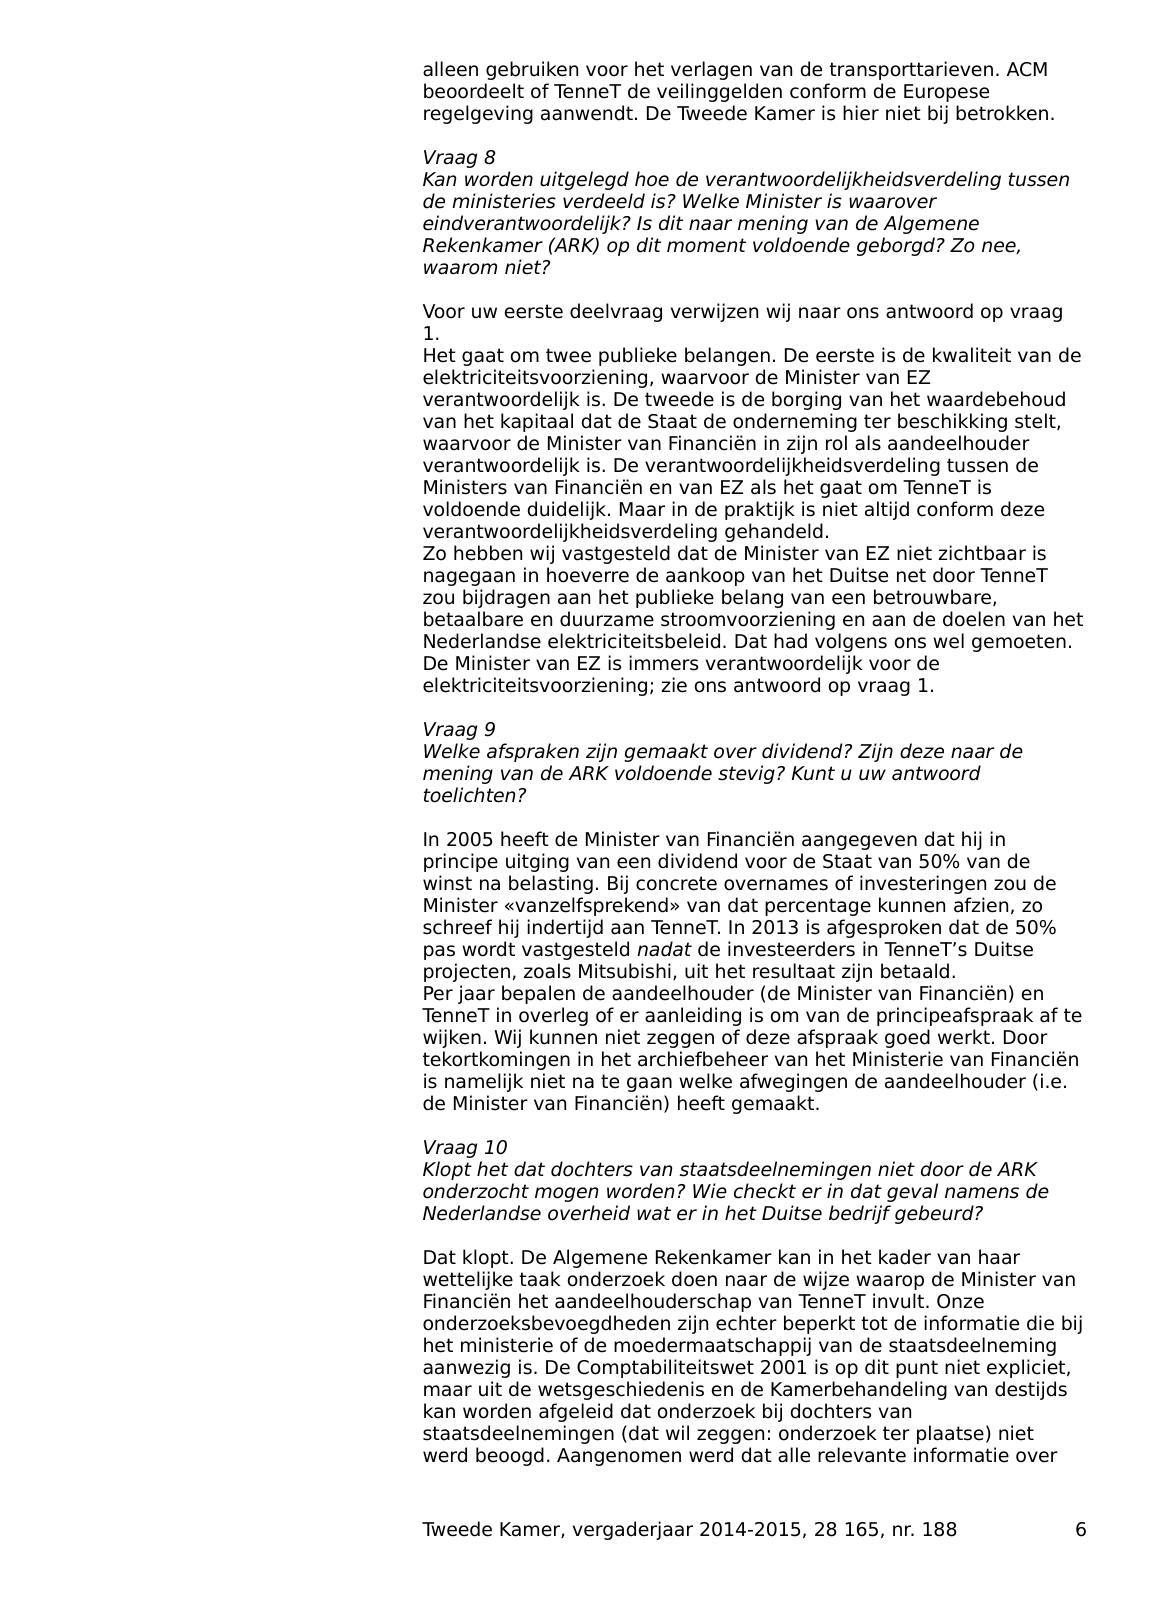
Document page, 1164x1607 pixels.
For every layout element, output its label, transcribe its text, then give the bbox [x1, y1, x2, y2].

text Dat klopt. De Algemene Rekenkamer kan in het kader van haar wettelijke taak onderzoek doen naar de wijze waarop de Minister van Financiën het aandeelhouderschap van TenneT invult. Onze onderzoeksbevoegdheden zijn echter beperkt tot de informatie die bij het ministerie of de moedermaatschappij van de staatsdeelneming aanwezig is. De Comptabiliteitswet 2001 is op dit punt niet expliciet, maar uit de wetsgeschiedenis en de Kamerbehandeling van destijds kan worden afgeleid dat onderzoek bij dochters van staatsdeelnemingen (dat wil zeggen: onderzoek ter plaatse) niet werd beoogd. Aangenomen werd dat alle relevante informatie over [422, 1247, 1087, 1467]
text In 2005 heeft de Minister van Financiën aangegeven dat hij in principe uitging van een dividend voor de Staat van 50% van de winst na belasting. Bij concrete overnames of investeringen zou de Minister «vanzelfsprekend» van dat percentage kunnen afzien, zo schreef hij indertijd aan TenneT. In 2013 is afgesproken dat de 50% pas wordt vastgesteld nadat de investeerders in TenneT’s Duitse projecten, zoals Mitsubishi, uit het resultaat zijn betaald. [422, 829, 1087, 983]
text Voor uw eerste deelvraag verwijzen wij naar ons antwoord op vraag 1. [422, 301, 1087, 345]
text alleen gebruiken voor het verlagen van de transporttarieven. ACM beoordeelt of TenneT de veilinggelden conform de Europese regelgeving aanwendt. De Tweede Kamer is hier niet bij betrokken. [422, 59, 1087, 125]
text Vraag 9 [422, 719, 1087, 741]
text Vraag 8 [422, 147, 1087, 169]
text Het gaat om twee publieke belangen. De eerste is de kwaliteit van de elektriciteitsvoorziening, waarvoor de Minister van EZ verantwoordelijk is. De tweede is de borging van het waardebehoud van het kapitaal dat de Staat de onderneming ter beschikking stelt, waarvoor de Minister van Financiën in zijn rol als aandeelhouder verantwoordelijk is. De verantwoordelijkheidsverdeling tussen de Ministers van Financiën en van EZ als het gaat om TenneT is voldoende duidelijk. Maar in de praktijk is niet altijd conform deze verantwoordelijkheidsverdeling gehandeld. [422, 345, 1087, 543]
text Kan worden uitgelegd hoe de verantwoordelijkheidsverdeling tussen de ministeries verdeeld is? Welke Minister is waarover eindverantwoordelijk? Is dit naar mening van de Algemene Rekenkamer (ARK) op dit moment voldoende geborgd? Zo nee, waarom niet? [422, 169, 1087, 279]
text Welke afspraken zijn gemaakt over dividend? Zijn deze naar de mening van de ARK voldoende stevig? Kunt u uw antwoord toelichten? [422, 741, 1087, 807]
text Vraag 10 [422, 1137, 1087, 1159]
text Per jaar bepalen de aandeelhouder (de Minister van Financiën) en TenneT in overleg of er aanleiding is om van de principeafspraak af te wijken. Wij kunnen niet zeggen of deze afspraak goed werkt. Door tekortkomingen in het archiefbeheer van het Ministerie van Financiën is namelijk niet na te gaan welke afwegingen de aandeelhouder (i.e. de Minister van Financiën) heeft gemaakt. [422, 983, 1087, 1115]
text Klopt het dat dochters van staatsdeelnemingen niet door de ARK onderzocht mogen worden? Wie checkt er in dat geval namens de Nederlandse overheid wat er in het Duitse bedrijf gebeurd? [422, 1159, 1087, 1225]
text Zo hebben wij vastgesteld dat de Minister van EZ niet zichtbaar is nagegaan in hoeverre de aankoop van het Duitse net door TenneT zou bijdragen aan het publieke belang van een betrouwbare, betaalbare en duurzame stroomvoorziening en aan de doelen van het Nederlandse elektriciteitsbeleid. Dat had volgens ons wel gemoeten. De Minister van EZ is immers verantwoordelijk voor de elektriciteitsvoorziening; zie ons antwoord op vraag 1. [422, 543, 1087, 697]
